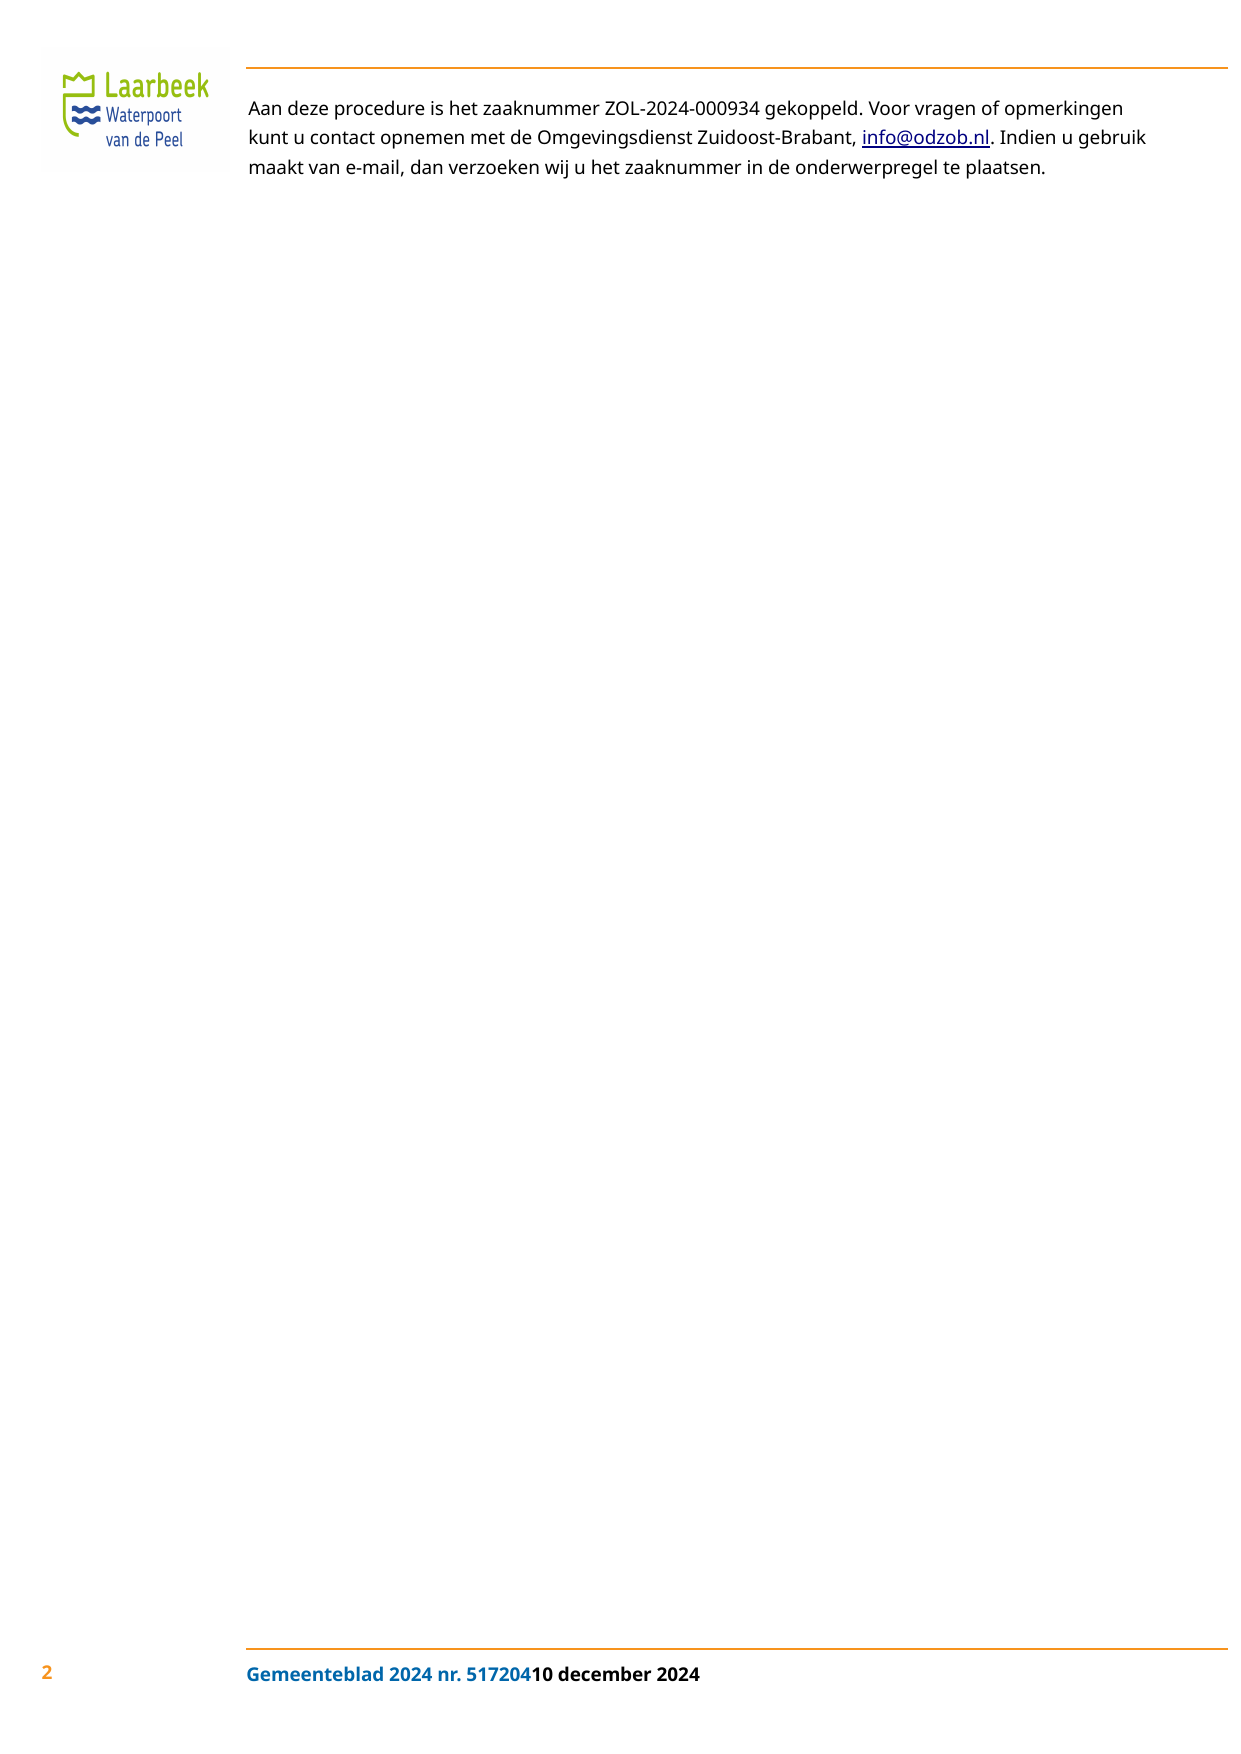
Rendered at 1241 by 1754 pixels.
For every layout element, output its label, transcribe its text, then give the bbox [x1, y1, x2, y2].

text Aan deze procedure is het zaaknummer ZOL-2024-000934 gekoppeld. Voor vragen of opmerkingen kunt u contact opnemen met de Omgevingsdienst Zuidoost-Brabant, info@odzob.nl. Indien u gebruik maakt van e-mail, dan verzoeken wij u het zaaknummer in de onderwerpregel te plaatsen. [248, 95, 1152, 180]
picture [41, 47, 231, 172]
